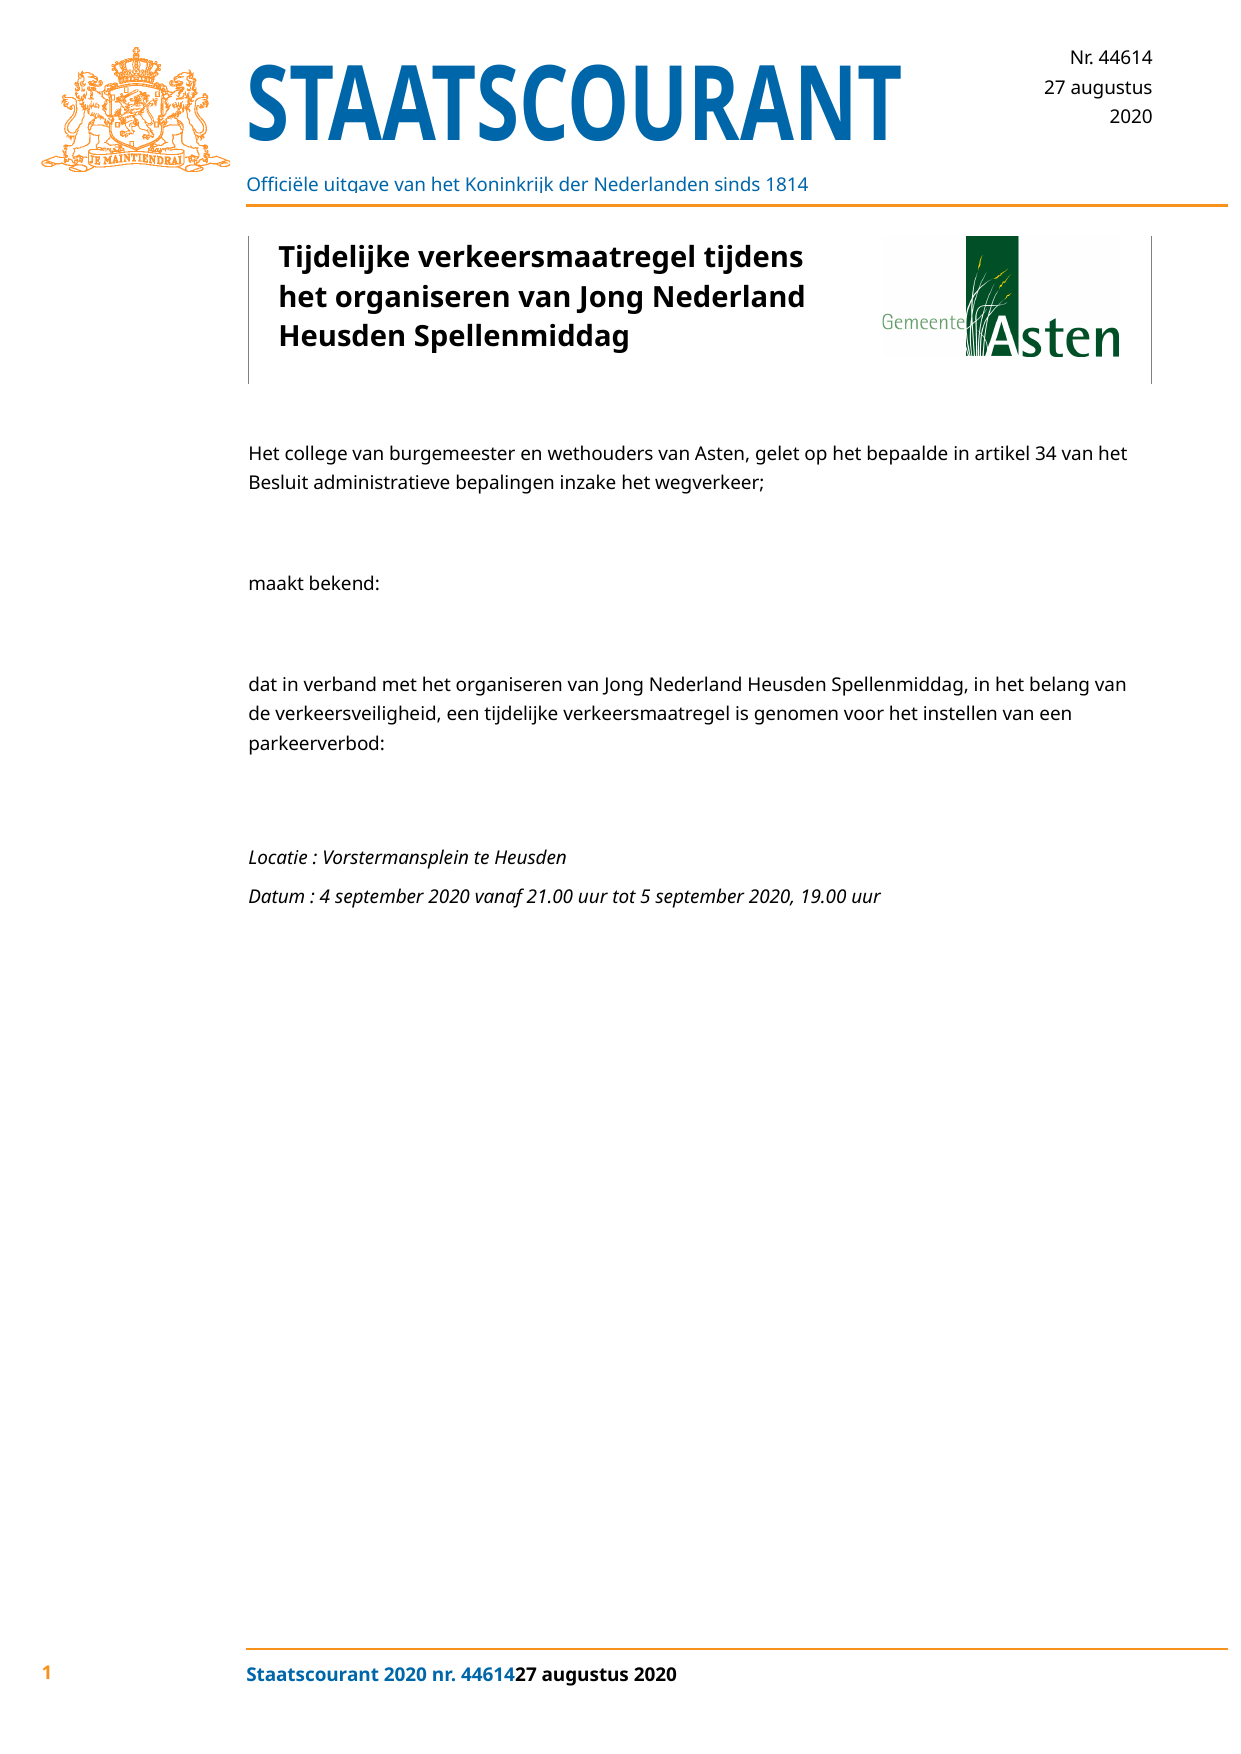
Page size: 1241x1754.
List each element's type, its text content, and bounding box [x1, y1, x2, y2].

table_header [850, 236, 1151, 384]
picture [41, 47, 231, 172]
table_header Tijdelijke verkeersmaatregel tijdens het organiseren van Jong Nederland Heusden Spellenmiddag [249, 236, 850, 384]
text Datum : 4 september 2020 vanaf 21.00 uur tot 5 september 2020, 19.00 uur [248, 884, 1152, 909]
text Locatie : Vorstermansplein te Heusden [248, 844, 1152, 870]
text maakt bekend: [248, 570, 1152, 596]
picture [882, 236, 1119, 357]
text Het college van burgemeester en wethouders van Asten, gelet op het bepaalde in artikel 34 van het Besluit administratieve bepalingen inzake het wegverkeer; [248, 440, 1152, 495]
text dat in verband met het organiseren van Jong Nederland Heusden Spellenmiddag, in het belang van de verkeersveiligheid, een tijdelijke verkeersmaatregel is genomen voor het instellen van een parkeerverbod: [248, 671, 1152, 756]
